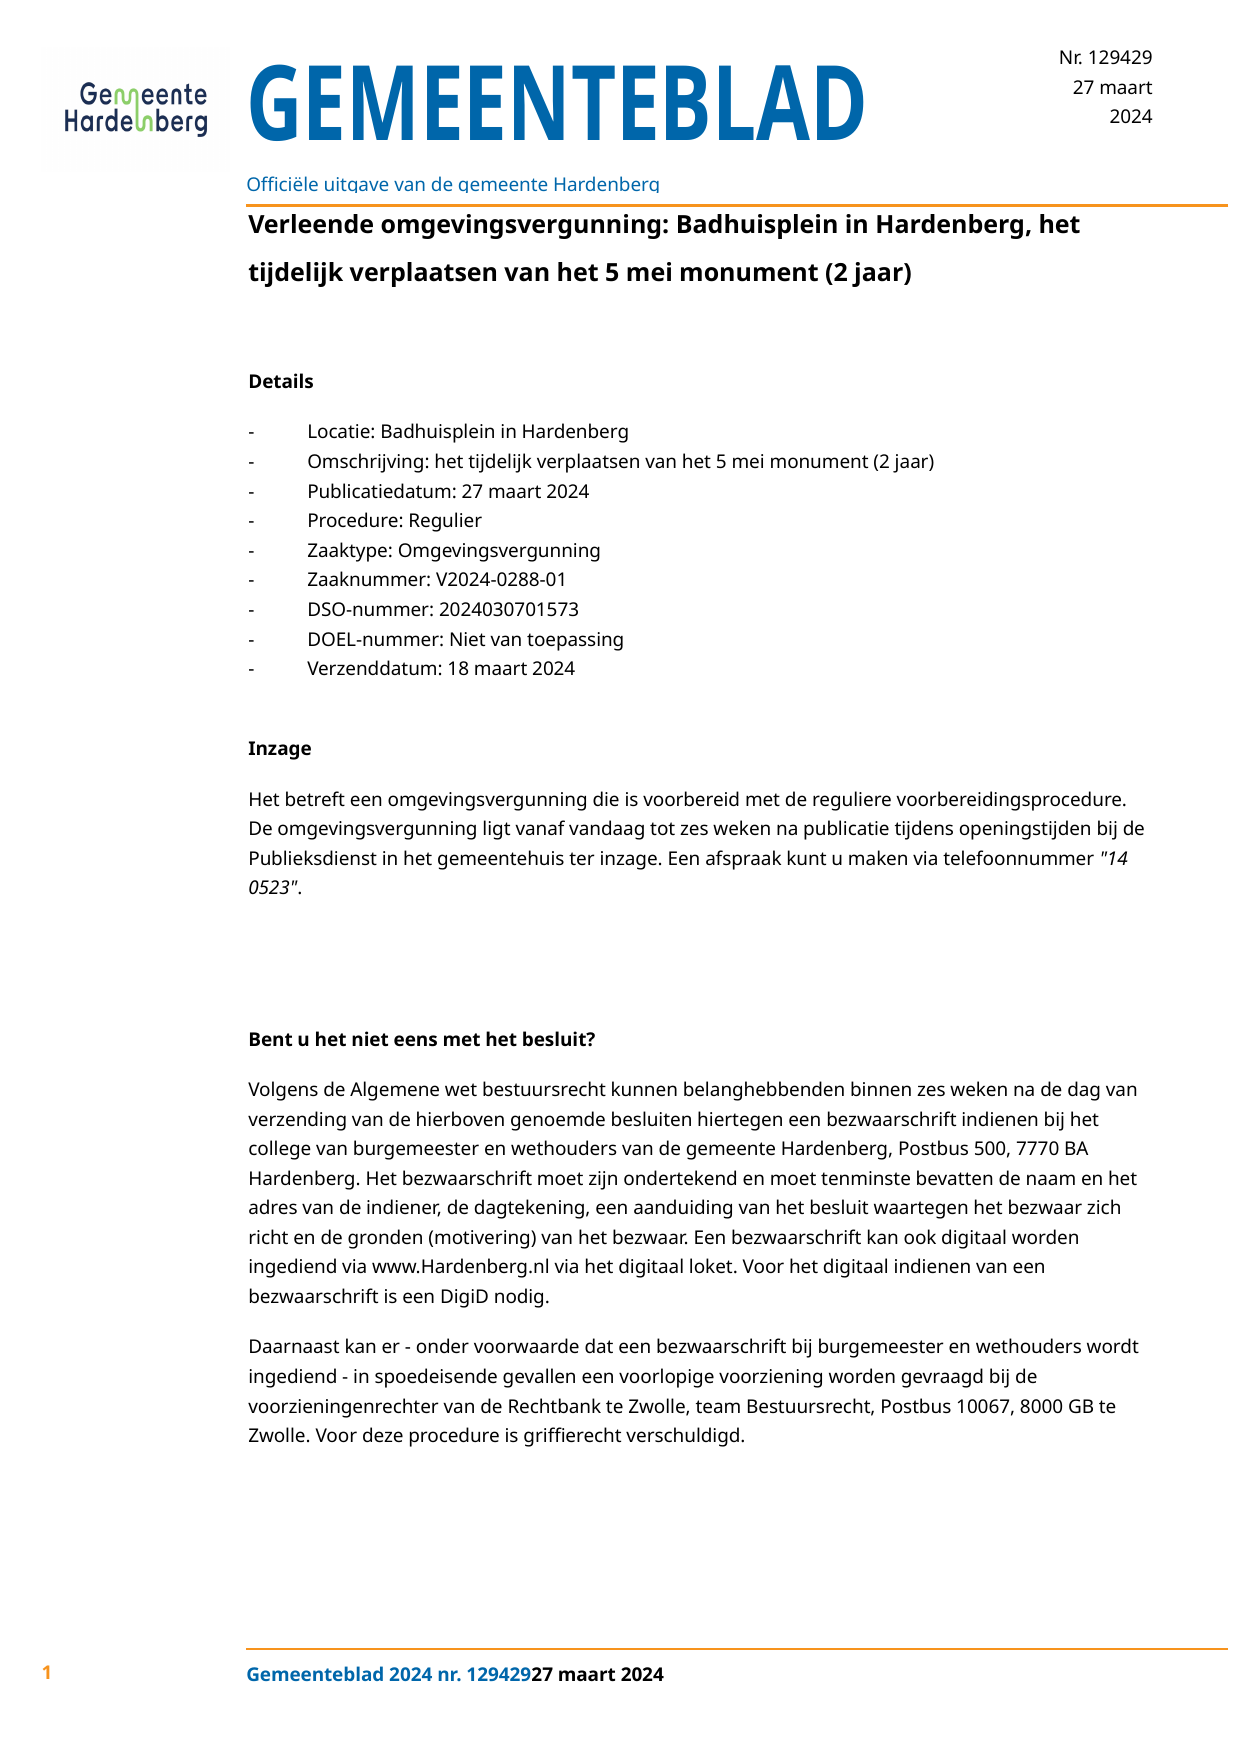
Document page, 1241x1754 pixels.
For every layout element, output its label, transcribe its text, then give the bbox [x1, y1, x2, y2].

text Inzage [248, 735, 1152, 761]
picture [41, 47, 231, 172]
text Details [248, 368, 1152, 394]
list DSO-nummer: 2024030701573 [248, 596, 1152, 622]
list DOEL-nummer: Niet van toepassing [248, 626, 1152, 652]
text Bent u het niet eens met het besluit? [248, 1026, 1152, 1052]
list Zaaknummer: V2024-0288-01 [248, 567, 1152, 592]
text Het betreft een omgevingsvergunning die is voorbereid met de reguliere voorbereidingsprocedure. De omgevingsvergunning ligt vanaf vandaag tot zes weken na publicatie tijdens openingstijden bij de Publieksdienst in het gemeentehuis ter inzage. Een afspraak kunt u maken via telefoonnummer "14 0523". [248, 786, 1152, 900]
text Volgens de Algemene wet bestuursrecht kunnen belanghebbenden binnen zes weken na de dag van verzending van de hierboven genoemde besluiten hiertegen een bezwaarschrift indienen bij het college van burgemeester en wethouders van de gemeente Hardenberg, Postbus 500, 7770 BA Hardenberg. Het bezwaarschrift moet zijn ondertekend en moet tenminste bevatten de naam en het adres van de indiener, de dagtekening, een aanduiding van het besluit waartegen het bezwaar zich richt en de gronden (motivering) van het bezwaar. Een bezwaarschrift kan ook digitaal worden ingediend via www.Hardenberg.nl via het digitaal loket. Voor het digitaal indienen van een bezwaarschrift is een DigiD nodig. [248, 1076, 1152, 1309]
text Daarnaast kan er - onder voorwaarde dat een bezwaarschrift bij burgemeester en wethouders wordt ingediend - in spoedeisende gevallen een voorlopige voorziening worden gevraagd bij de voorzieningenrechter van de Rechtbank te Zwolle, team Bestuursrecht, Postbus 10067, 8000 GB te Zwolle. Voor deze procedure is griffierecht verschuldigd. [248, 1334, 1152, 1448]
list Locatie: Badhuisplein in Hardenberg [248, 419, 1152, 444]
list Publicatiedatum: 27 maart 2024 [248, 478, 1152, 504]
text Verleende omgevingsvergunning: Badhuisplein in Hardenberg, het tijdelijk verplaatsen van het 5 mei monument (2 jaar) [248, 207, 1152, 288]
list Zaaktype: Omgevingsvergunning [248, 537, 1152, 563]
list Omschrijving: het tijdelijk verplaatsen van het 5 mei monument (2 jaar) [248, 448, 1152, 474]
list Procedure: Regulier [248, 507, 1152, 533]
list Verzenddatum: 18 maart 2024 [248, 655, 1152, 681]
